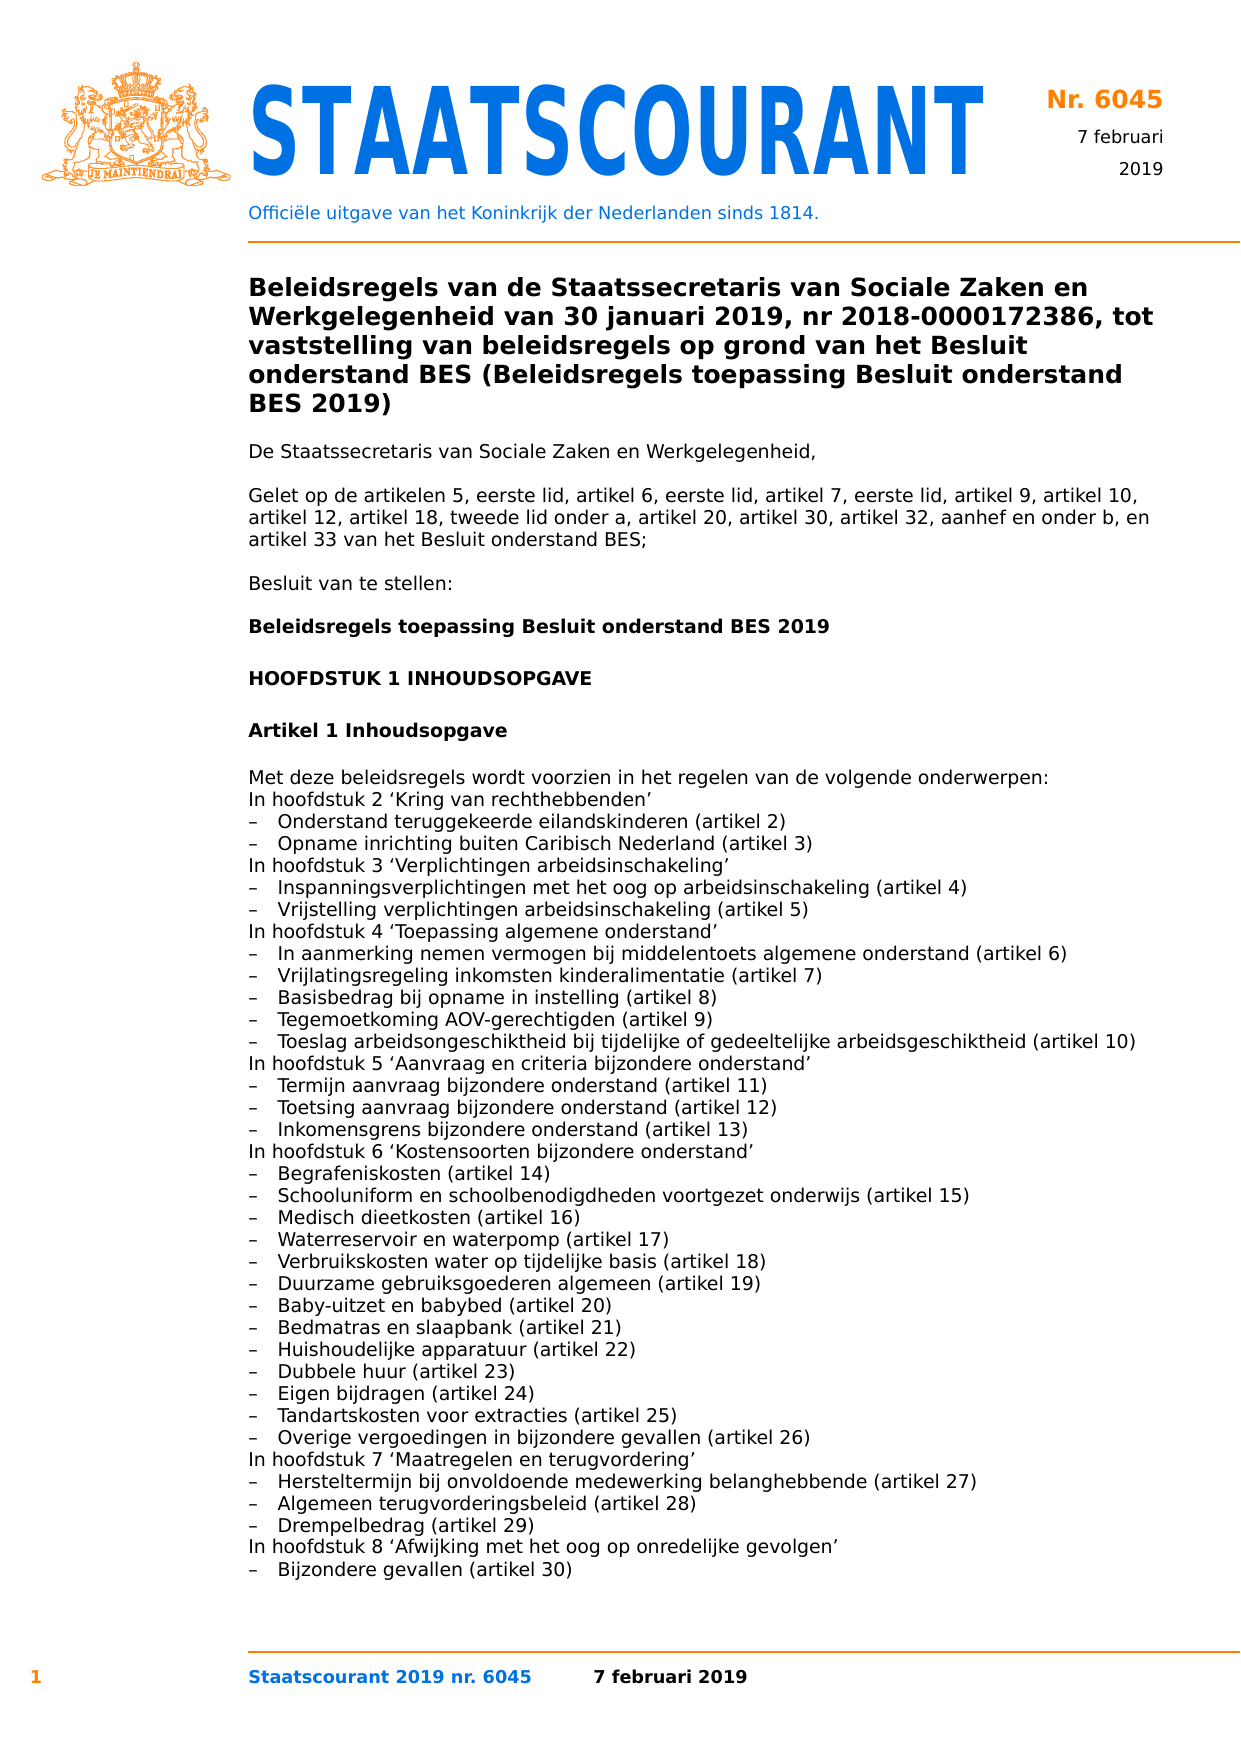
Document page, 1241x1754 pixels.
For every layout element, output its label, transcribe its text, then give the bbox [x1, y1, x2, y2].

text – Tegemoetkoming AOV-gerechtigden (artikel 9) [248, 1009, 1163, 1031]
text – Vrijlatingsregeling inkomsten kinderalimentatie (artikel 7) [248, 965, 1163, 987]
text – Hersteltermijn bij onvoldoende medewerking belanghebbende (artikel 27) [248, 1471, 1163, 1492]
text – Waterreservoir en waterpomp (artikel 17) [248, 1229, 1163, 1251]
text – Inspanningsverplichtingen met het oog op arbeidsinschakeling (artikel 4) [248, 877, 1163, 899]
text – Drempelbedrag (artikel 29) [248, 1514, 1163, 1536]
text – Eigen bijdragen (artikel 24) [248, 1383, 1163, 1404]
text In hoofdstuk 6 ‘Kostensoorten bijzondere onderstand’ [248, 1141, 1163, 1163]
table_header Nr. 6045 [998, 62, 1240, 121]
text – Verbruikskosten water op tijdelijke basis (artikel 18) [248, 1251, 1163, 1273]
table_header STAATSCOURANT [248, 62, 998, 203]
text – In aanmerking nemen vermogen bij middelentoets algemene onderstand (artikel 6) [248, 943, 1163, 965]
table_cell 2019 [998, 153, 1240, 203]
text – Schooluniform en schoolbenodigdheden voortgezet onderwijs (artikel 15) [248, 1185, 1163, 1207]
text In hoofdstuk 4 ‘Toepassing algemene onderstand’ [248, 921, 1163, 943]
text In hoofdstuk 3 ‘Verplichtingen arbeidsinschakeling’ [248, 855, 1163, 877]
table_header [25, 62, 248, 241]
text – Vrijstelling verplichtingen arbeidsinschakeling (artikel 5) [248, 899, 1163, 921]
text – Overige vergoedingen in bijzondere gevallen (artikel 26) [248, 1427, 1163, 1448]
text – Bedmatras en slaapbank (artikel 21) [248, 1317, 1163, 1339]
text – Algemeen terugvorderingsbeleid (artikel 28) [248, 1492, 1163, 1514]
text – Toetsing aanvraag bijzondere onderstand (artikel 12) [248, 1097, 1163, 1119]
picture [41, 62, 231, 186]
text – Inkomensgrens bijzondere onderstand (artikel 13) [248, 1119, 1163, 1141]
text In hoofdstuk 8 ‘Afwijking met het oog op onredelijke gevolgen’ [248, 1536, 1163, 1558]
text – Begrafeniskosten (artikel 14) [248, 1163, 1163, 1185]
subtitle HOOFDSTUK 1 INHOUDSOPGAVE [248, 668, 1163, 690]
text – Toeslag arbeidsongeschiktheid bij tijdelijke of gedeeltelijke arbeidsgeschiktheid (artikel 10) [248, 1031, 1163, 1053]
text – Basisbedrag bij opname in instelling (artikel 8) [248, 987, 1163, 1009]
text In hoofdstuk 2 ‘Kring van rechthebbenden’ [248, 789, 1163, 811]
text Beleidsregels toepassing Besluit onderstand BES 2019 [248, 616, 1163, 638]
text – Baby-uitzet en babybed (artikel 20) [248, 1295, 1163, 1317]
text – Opname inrichting buiten Caribisch Nederland (artikel 3) [248, 833, 1163, 855]
text – Huishoudelijke apparatuur (artikel 22) [248, 1339, 1163, 1361]
text Met deze beleidsregels wordt voorzien in het regelen van de volgende onderwerpen: [248, 767, 1163, 789]
text – Tandartskosten voor extracties (artikel 25) [248, 1404, 1163, 1427]
text In hoofdstuk 7 ‘Maatregelen en terugvordering’ [248, 1448, 1163, 1471]
text – Medisch dieetkosten (artikel 16) [248, 1207, 1163, 1229]
text Gelet op de artikelen 5, eerste lid, artikel 6, eerste lid, artikel 7, eerste lid, artikel 9, artikel 10, artikel 12, artikel 18, tweede lid onder a, artikel 20, artikel 30, artikel 32, aanhef en onder b, en artikel 33 van het Besluit onderstand BES; [248, 484, 1163, 551]
subtitle Artikel 1 Inhoudsopgave [248, 720, 1163, 742]
text In hoofdstuk 5 ‘Aanvraag en criteria bijzondere onderstand’ [248, 1053, 1163, 1075]
text – Dubbele huur (artikel 23) [248, 1361, 1163, 1383]
text De Staatssecretaris van Sociale Zaken en Werkgelegenheid, [248, 441, 1163, 463]
text – Termijn aanvraag bijzondere onderstand (artikel 11) [248, 1075, 1163, 1097]
table_cell Officiële uitgave van het Koninkrijk der Nederlanden sinds 1814. [248, 203, 1240, 241]
text – Onderstand teruggekeerde eilandskinderen (artikel 2) [248, 811, 1163, 833]
text Besluit van te stellen: [248, 572, 1163, 594]
text – Bijzondere gevallen (artikel 30) [248, 1558, 1163, 1580]
subtitle Beleidsregels van de Staatssecretaris van Sociale Zaken en Werkgelegenheid van 30 januari 2019, nr 2018-0000172386, tot vaststelling van beleidsregels op grond van het Besluit onderstand BES (Beleidsregels toepassing Besluit onderstand BES 2019) [248, 273, 1163, 419]
text – Duurzame gebruiksgoederen algemeen (artikel 19) [248, 1273, 1163, 1295]
table_cell 7 februari [998, 121, 1240, 153]
